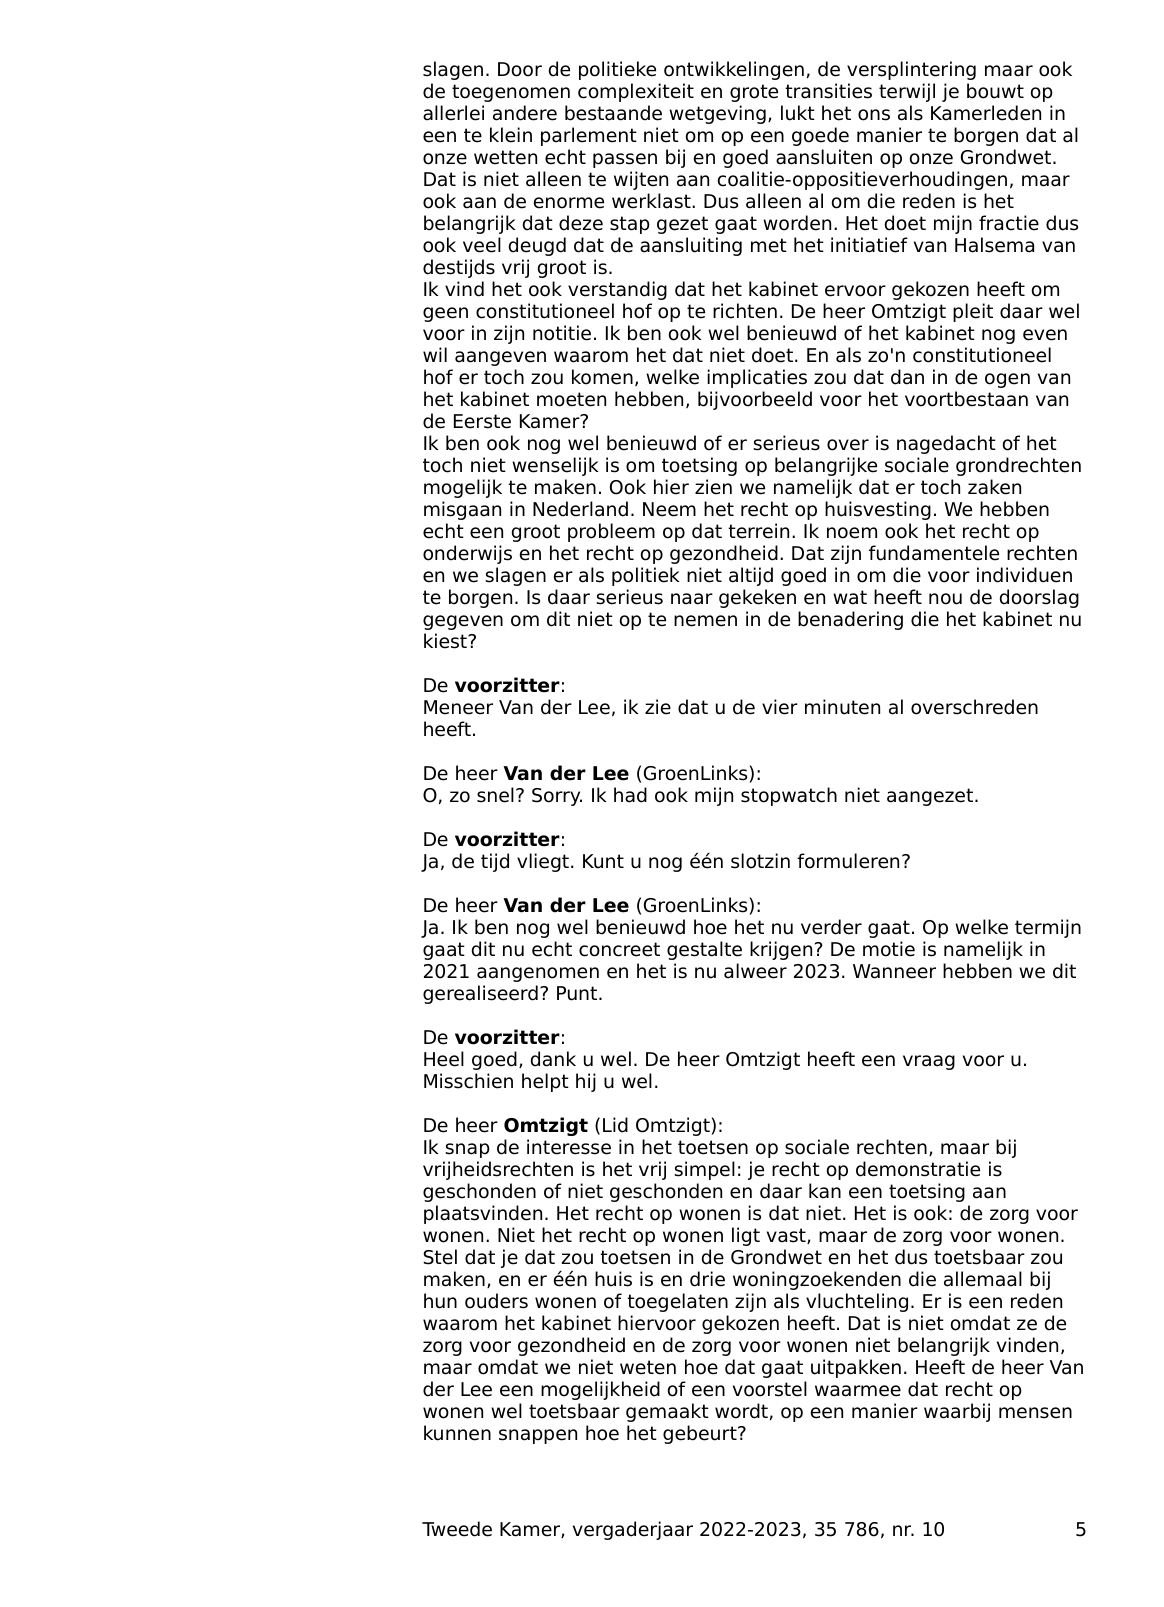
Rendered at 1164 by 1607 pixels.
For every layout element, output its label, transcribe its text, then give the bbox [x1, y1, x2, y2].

text De heer Van der Lee (GroenLinks): [422, 763, 1087, 785]
text De heer Van der Lee (GroenLinks): [422, 895, 1087, 917]
text De voorzitter: [422, 829, 1087, 851]
text De heer Omtzigt (Lid Omtzigt): [422, 1115, 1087, 1137]
text Ja. Ik ben nog wel benieuwd hoe het nu verder gaat. Op welke termijn gaat dit nu echt concreet gestalte krijgen? De motie is namelijk in 2021 aangenomen en het is nu alweer 2023. Wanneer hebben we dit gerealiseerd? Punt. [422, 917, 1087, 1005]
text Heel goed, dank u wel. De heer Omtzigt heeft een vraag voor u. Misschien helpt hij u wel. [422, 1049, 1087, 1093]
text Ik ben ook nog wel benieuwd of er serieus over is nagedacht of het toch niet wenselijk is om toetsing op belangrijke sociale grondrechten mogelijk te maken. Ook hier zien we namelijk dat er toch zaken misgaan in Nederland. Neem het recht op huisvesting. We hebben echt een groot probleem op dat terrein. Ik noem ook het recht op onderwijs en het recht op gezondheid. Dat zijn fundamentele rechten en we slagen er als politiek niet altijd goed in om die voor individuen te borgen. Is daar serieus naar gekeken en wat heeft nou de doorslag gegeven om dit niet op te nemen in de benadering die het kabinet nu kiest? [422, 433, 1087, 652]
text De voorzitter: [422, 1027, 1087, 1049]
text Meneer Van der Lee, ik zie dat u de vier minuten al overschreden heeft. [422, 697, 1087, 741]
text Ik snap de interesse in het toetsen op sociale rechten, maar bij vrijheidsrechten is het vrij simpel: je recht op demonstratie is geschonden of niet geschonden en daar kan een toetsing aan plaatsvinden. Het recht op wonen is dat niet. Het is ook: de zorg voor wonen. Niet het recht op wonen ligt vast, maar de zorg voor wonen. Stel dat je dat zou toetsen in de Grondwet en het dus toetsbaar zou maken, en er één huis is en drie woningzoekenden die allemaal bij hun ouders wonen of toegelaten zijn als vluchteling. Er is een reden waarom het kabinet hiervoor gekozen heeft. Dat is niet omdat ze de zorg voor gezondheid en de zorg voor wonen niet belangrijk vinden, maar omdat we niet weten hoe dat gaat uitpakken. Heeft de heer Van der Lee een mogelijkheid of een voorstel waarmee dat recht op wonen wel toetsbaar gemaakt wordt, op een manier waarbij mensen kunnen snappen hoe het gebeurt? [422, 1137, 1087, 1445]
text De voorzitter: [422, 675, 1087, 697]
text O, zo snel? Sorry. Ik had ook mijn stopwatch niet aangezet. [422, 785, 1087, 807]
text slagen. Door de politieke ontwikkelingen, de versplintering maar ook de toegenomen complexiteit en grote transities terwijl je bouwt op allerlei andere bestaande wetgeving, lukt het ons als Kamerleden in een te klein parlement niet om op een goede manier te borgen dat al onze wetten echt passen bij en goed aansluiten op onze Grondwet. Dat is niet alleen te wijten aan coalitie-oppositieverhoudingen, maar ook aan de enorme werklast. Dus alleen al om die reden is het belangrijk dat deze stap gezet gaat worden. Het doet mijn fractie dus ook veel deugd dat de aansluiting met het initiatief van Halsema van destijds vrij groot is. [422, 59, 1087, 279]
text Ik vind het ook verstandig dat het kabinet ervoor gekozen heeft om geen constitutioneel hof op te richten. De heer Omtzigt pleit daar wel voor in zijn notitie. Ik ben ook wel benieuwd of het kabinet nog even wil aangeven waarom het dat niet doet. En als zo'n constitutioneel hof er toch zou komen, welke implicaties zou dat dan in de ogen van het kabinet moeten hebben, bijvoorbeeld voor het voortbestaan van de Eerste Kamer? [422, 279, 1087, 433]
text Ja, de tijd vliegt. Kunt u nog één slotzin formuleren? [422, 851, 1087, 873]
